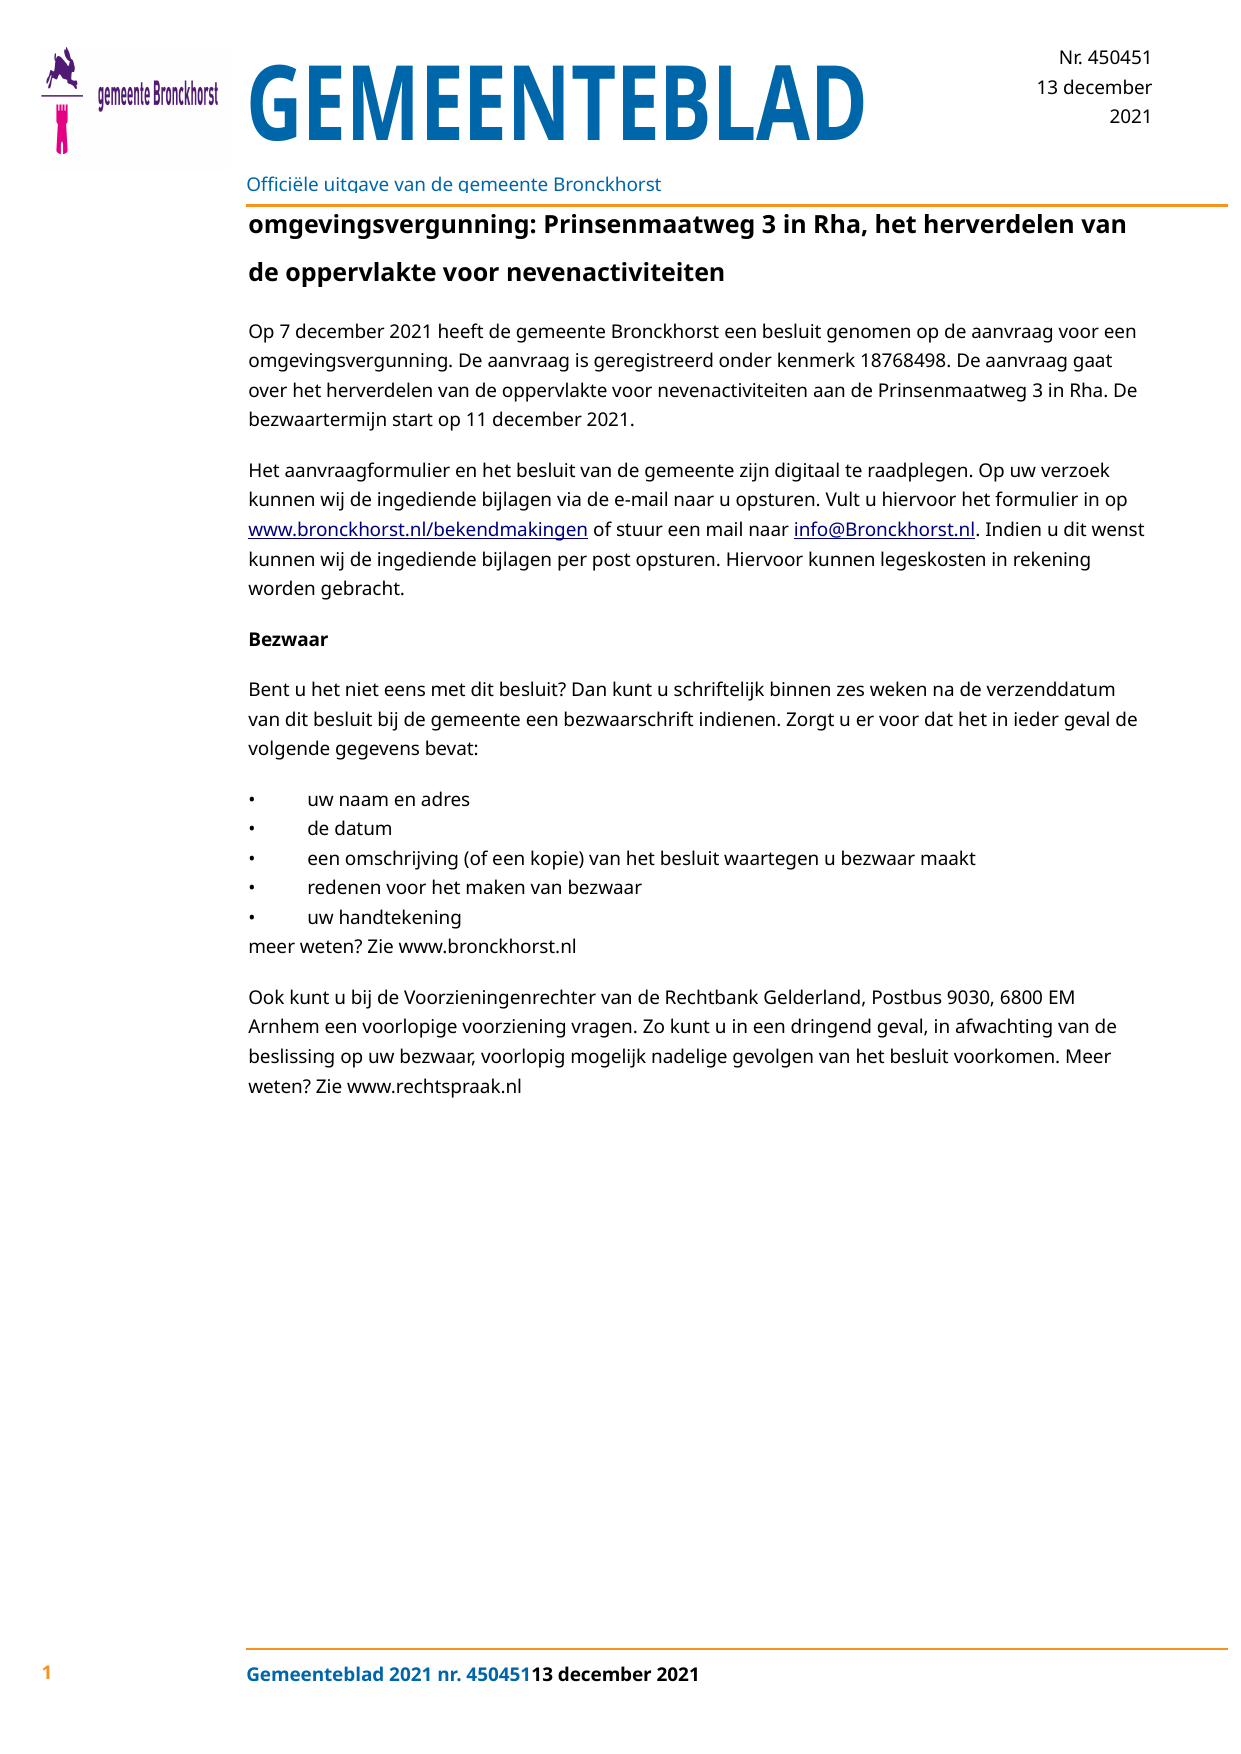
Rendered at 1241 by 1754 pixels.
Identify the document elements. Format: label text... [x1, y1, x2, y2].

text Het aanvraagformulier en het besluit van de gemeente zijn digitaal te raadplegen. Op uw verzoek kunnen wij de ingediende bijlagen via de e-mail naar u opsturen. Vult u hiervoor het formulier in op www.bronckhorst.nl/bekendmakingen of stuur een mail naar info@Bronckhorst.nl. Indien u dit wenst kunnen wij de ingediende bijlagen per post opsturen. Hiervoor kunnen legeskosten in rekening worden gebracht. [248, 457, 1152, 601]
text omgevingsvergunning: Prinsenmaatweg 3 in Rha, het herverdelen van de oppervlakte voor nevenactiviteiten [248, 207, 1152, 288]
text Bent u het niet eens met dit besluit? Dan kunt u schriftelijk binnen zes weken na de verzenddatum van dit besluit bij de gemeente een bezwaarschrift indienen. Zorgt u er voor dat het in ieder geval de volgende gegevens bevat: [248, 676, 1152, 761]
list uw naam en adres [248, 786, 1152, 812]
picture [41, 47, 231, 172]
list uw handtekening [248, 904, 1152, 930]
text meer weten? Zie www.bronckhorst.nl [248, 934, 1152, 959]
list de datum [248, 815, 1152, 841]
list redenen voor het maken van bezwaar [248, 874, 1152, 900]
text Bezwaar [248, 626, 1152, 652]
text Ook kunt u bij de Voorzieningenrechter van de Rechtbank Gelderland, Postbus 9030, 6800 EM Arnhem een voorlopige voorziening vragen. Zo kunt u in een dringend geval, in afwachting van de beslissing op uw bezwaar, voorlopig mogelijk nadelige gevolgen van het besluit voorkomen. Meer weten? Zie www.rechtspraak.nl [248, 984, 1152, 1099]
text Op 7 december 2021 heeft de gemeente Bronckhorst een besluit genomen op de aanvraag voor een omgevingsvergunning. De aanvraag is geregistreerd onder kenmerk 18768498. De aanvraag gaat over het herverdelen van de oppervlakte voor nevenactiviteiten aan de Prinsenmaatweg 3 in Rha. De bezwaartermijn start op 11 december 2021. [248, 318, 1152, 432]
list een omschrijving (of een kopie) van het besluit waartegen u bezwaar maakt [248, 845, 1152, 871]
